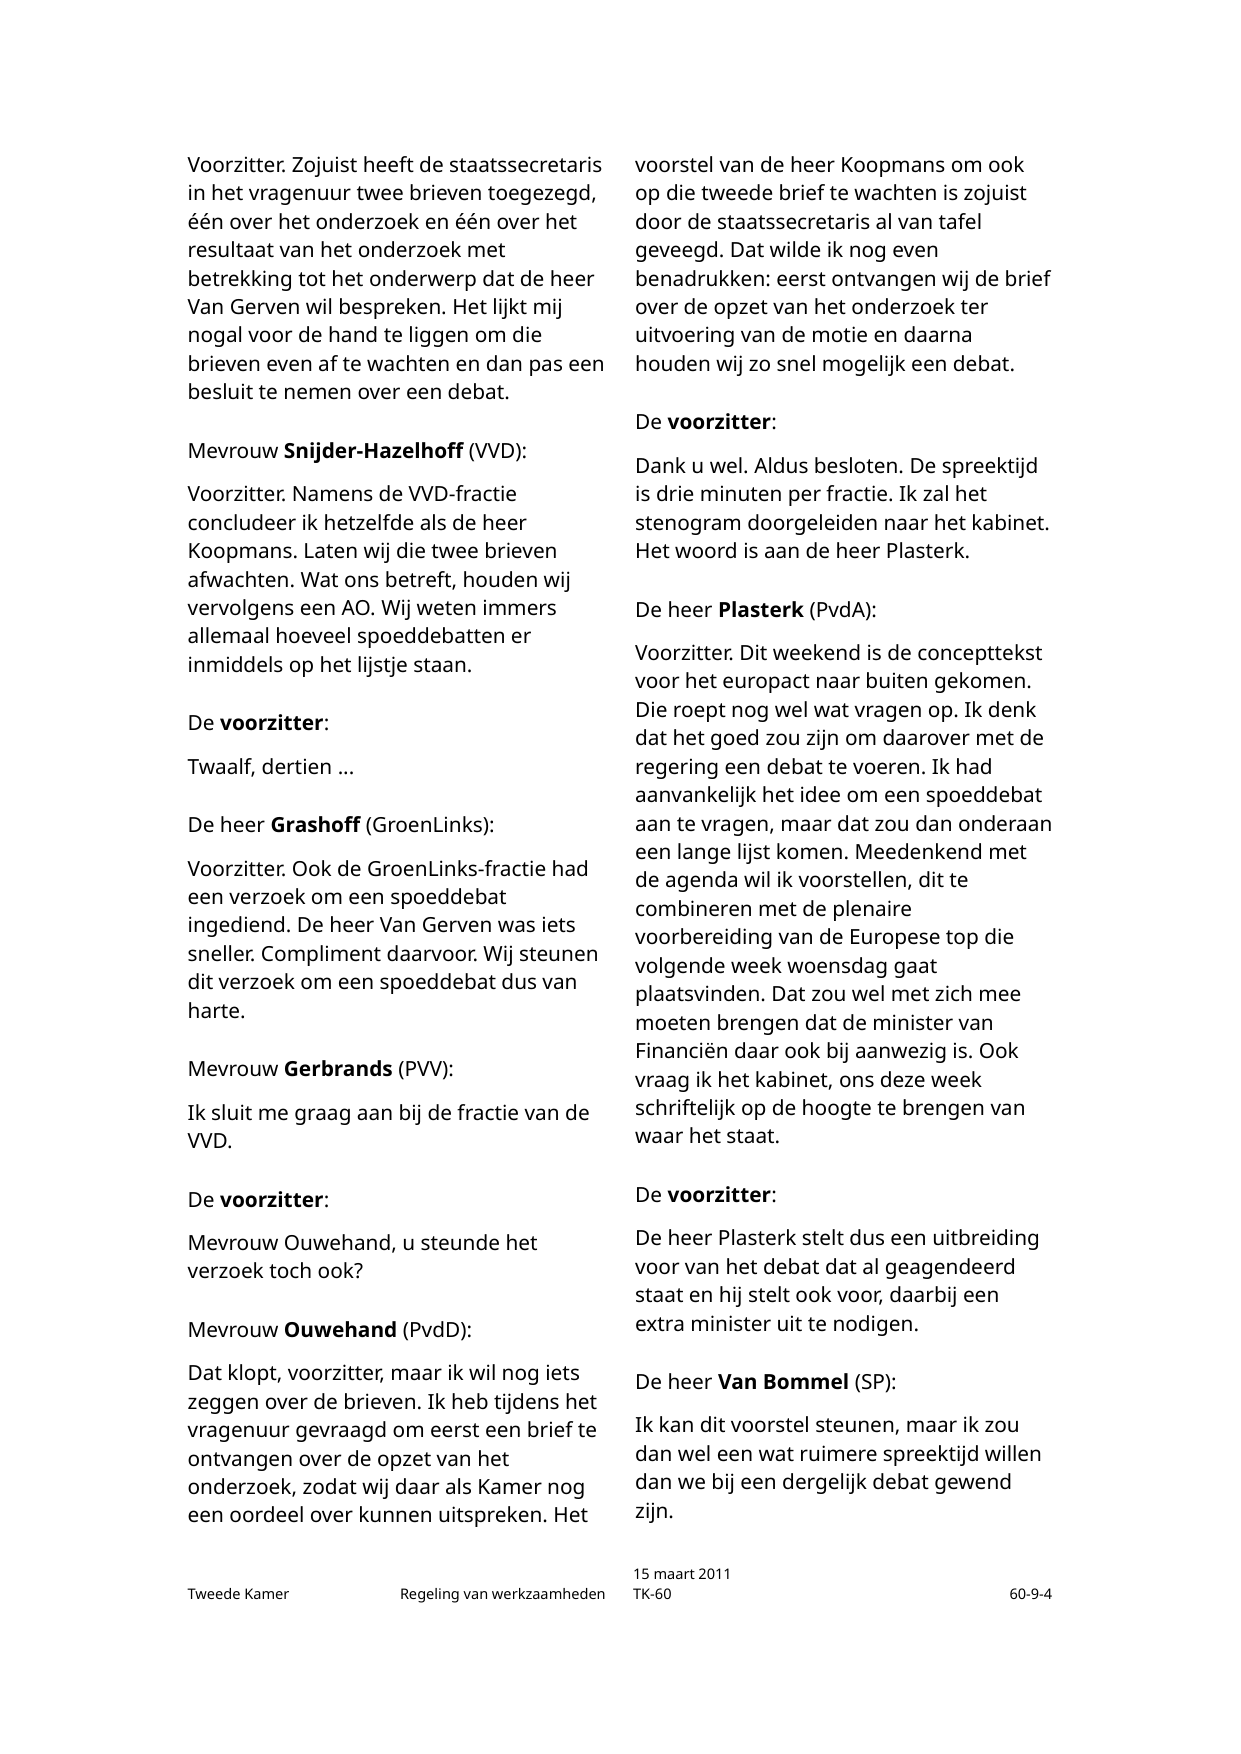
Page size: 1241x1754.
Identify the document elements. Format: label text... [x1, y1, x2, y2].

text De voorzitter: [635, 407, 1053, 436]
text Ik kan dit voorstel steunen, maar ik zou dan wel een wat ruimere spreektijd willen dan we bij een dergelijk debat gewend zijn. [635, 1411, 1053, 1524]
text Voorzitter. Namens de VVD-fractie concludeer ik hetzelfde als de heer Koopmans. Laten wij die twee brieven afwachten. Wat ons betreft, houden wij vervolgens een AO. Wij weten immers allemaal hoeveel spoeddebatten er inmiddels op het lijstje staan. [187, 479, 605, 678]
text De heer Van Bommel (SP): [635, 1367, 1053, 1396]
text Mevrouw Gerbrands (PVV): [187, 1054, 605, 1083]
text voorstel van de heer Koopmans om ook op die tweede brief te wachten is zojuist door de staatssecretaris al van tafel geveegd. Dat wilde ik nog even benadrukken: eerst ontvangen wij de brief over de opzet van het onderzoek ter uitvoering van de motie en daarna houden wij zo snel mogelijk een debat. [635, 150, 1053, 377]
text Dank u wel. Aldus besloten. De spreektijd is drie minuten per fractie. Ik zal het stenogram doorgeleiden naar het kabinet. [635, 451, 1053, 536]
text De heer Plasterk stelt dus een uitbreiding voor van het debat dat al geagendeerd staat en hij stelt ook voor, daarbij een extra minister uit te nodigen. [635, 1223, 1053, 1337]
text Voorzitter. Ook de GroenLinks-fractie had een verzoek om een spoeddebat ingediend. De heer Van Gerven was iets sneller. Compliment daarvoor. Wij steunen dit verzoek om een spoeddebat dus van harte. [187, 854, 605, 1024]
text Mevrouw Ouwehand, u steunde het verzoek toch ook? [187, 1228, 605, 1285]
text Mevrouw Ouwehand (PvdD): [187, 1315, 605, 1343]
text Dat klopt, voorzitter, maar ik wil nog iets zeggen over de brieven. Ik heb tijdens het vragenuur gevraagd om eerst een brief te ontvangen over de opzet van het onderzoek, zodat wij daar als Kamer nog een oordeel over kunnen uitspreken. Het [187, 1358, 605, 1529]
text Twaalf, dertien ... [187, 752, 605, 780]
text Mevrouw Snijder-Hazelhoff (VVD): [187, 436, 605, 464]
text Voorzitter. Dit weekend is de concepttekst voor het europact naar buiten gekomen. Die roept nog wel wat vragen op. Ik denk dat het goed zou zijn om daarover met de regering een debat te voeren. Ik had aanvankelijk het idee om een spoeddebat aan te vragen, maar dat zou dan onderaan een lange lijst komen. Meedenkend met de agenda wil ik voorstellen, dit te combineren met de plenaire voorbereiding van de Europese top die volgende week woensdag gaat plaatsvinden. Dat zou wel met zich mee moeten brengen dat de minister van Financiën daar ook bij aanwezig is. Ook vraag ik het kabinet, ons deze week schriftelijk op de hoogte te brengen van waar het staat. [635, 638, 1053, 1150]
text De heer Grashoff (GroenLinks): [187, 810, 605, 839]
text De voorzitter: [187, 708, 605, 737]
text De voorzitter: [635, 1180, 1053, 1208]
text Ik sluit me graag aan bij de fractie van de VVD. [187, 1098, 605, 1155]
text De heer Plasterk (PvdA): [635, 595, 1053, 623]
text De voorzitter: [187, 1185, 605, 1213]
text Voorzitter. Zojuist heeft de staatssecretaris in het vragenuur twee brieven toegezegd, één over het onderzoek en één over het resultaat van het onderzoek met betrekking tot het onderwerp dat de heer Van Gerven wil bespreken. Het lijkt mij nogal voor de hand te liggen om die brieven even af te wachten en dan pas een besluit te nemen over een debat. [187, 150, 605, 406]
text Het woord is aan de heer Plasterk. [635, 536, 1053, 565]
